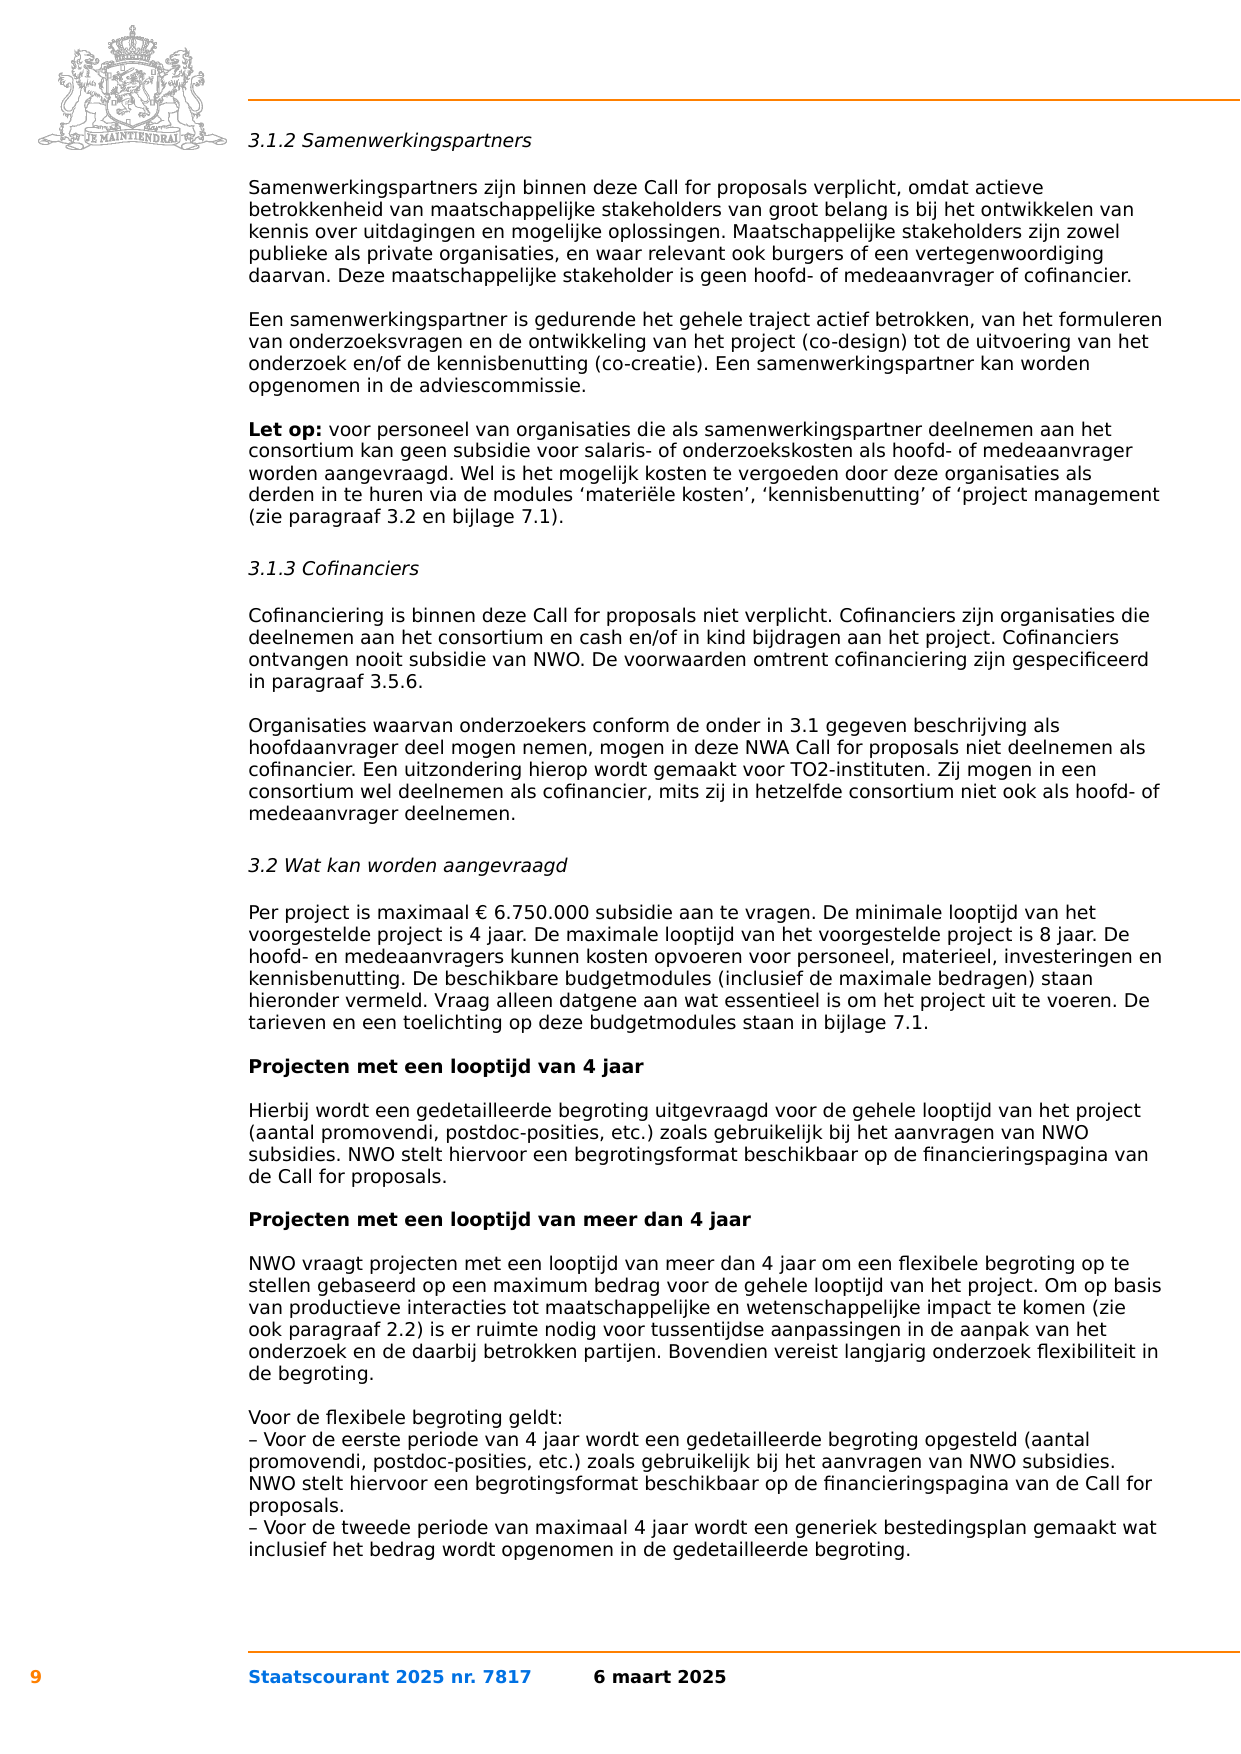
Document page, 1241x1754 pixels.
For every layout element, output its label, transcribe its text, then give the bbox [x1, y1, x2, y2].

text Let op: voor personeel van organisaties die als samenwerkingspartner deelnemen aan het consortium kan geen subsidie voor salaris- of onderzoekskosten als hoofd- of medeaanvrager worden aangevraagd. Wel is het mogelijk kosten te vergoeden door deze organisaties als derden in te huren via de modules ‘materiële kosten’, ‘kennisbenutting’ of ‘project management (zie paragraaf 3.2 en bijlage 7.1). [248, 418, 1163, 528]
subtitle 3.1.2 Samenwerkingspartners [248, 130, 1163, 152]
subtitle 3.2 Wat kan worden aangevraagd [248, 855, 1163, 877]
text Voor de flexibele begroting geldt: [248, 1407, 1163, 1429]
text Per project is maximaal € 6.750.000 subsidie aan te vragen. De minimale looptijd van het voorgestelde project is 4 jaar. De maximale looptijd van het voorgestelde project is 8 jaar. De hoofd- en medeaanvragers kunnen kosten opvoeren voor personeel, materieel, investeringen en kennisbenutting. De beschikbare budgetmodules (inclusief de maximale bedragen) staan hieronder vermeld. Vraag alleen datgene aan wat essentieel is om het project uit te voeren. De tarieven en een toelichting op deze budgetmodules staan in bijlage 7.1. [248, 902, 1163, 1034]
text Samenwerkingspartners zijn binnen deze Call for proposals verplicht, omdat actieve betrokkenheid van maatschappelijke stakeholders van groot belang is bij het ontwikkelen van kennis over uitdagingen en mogelijke oplossingen. Maatschappelijke stakeholders zijn zowel publieke als private organisaties, en waar relevant ook burgers of een vertegenwoordiging daarvan. Deze maatschappelijke stakeholder is geen hoofd- of medeaanvrager of cofinancier. [248, 177, 1163, 287]
text – Voor de eerste periode van 4 jaar wordt een gedetailleerde begroting opgesteld (aantal promovendi, postdoc-posities, etc.) zoals gebruikelijk bij het aanvragen van NWO subsidies. NWO stelt hiervoor een begrotingsformat beschikbaar op de financieringspagina van de Call for proposals. [248, 1429, 1163, 1517]
subtitle Projecten met een looptijd van 4 jaar [248, 1056, 1163, 1078]
text – Voor de tweede periode van maximaal 4 jaar wordt een generiek bestedingsplan gemaakt wat inclusief het bedrag wordt opgenomen in de gedetailleerde begroting. [248, 1517, 1163, 1561]
text Hierbij wordt een gedetailleerde begroting uitgevraagd voor de gehele looptijd van het project (aantal promovendi, postdoc-posities, etc.) zoals gebruikelijk bij het aanvragen van NWO subsidies. NWO stelt hiervoor een begrotingsformat beschikbaar op de financieringspagina van de Call for proposals. [248, 1099, 1163, 1187]
subtitle Projecten met een looptijd van meer dan 4 jaar [248, 1209, 1163, 1231]
subtitle 3.1.3 Cofinanciers [248, 558, 1163, 580]
text Cofinanciering is binnen deze Call for proposals niet verplicht. Cofinanciers zijn organisaties die deelnemen aan het consortium en cash en/of in kind bijdragen aan het project. Cofinanciers ontvangen nooit subsidie van NWO. De voorwaarden omtrent cofinanciering zijn gespecificeerd in paragraaf 3.5.6. [248, 605, 1163, 693]
text NWO vraagt projecten met een looptijd van meer dan 4 jaar om een flexibele begroting op te stellen gebaseerd op een maximum bedrag voor de gehele looptijd van het project. Om op basis van productieve interacties tot maatschappelijke en wetenschappelijke impact te komen (zie ook paragraaf 2.2) is er ruimte nodig voor tussentijdse aanpassingen in de aanpak van het onderzoek en de daarbij betrokken partijen. Bovendien vereist langjarig onderzoek flexibiliteit in de begroting. [248, 1253, 1163, 1385]
text Een samenwerkingspartner is gedurende het gehele traject actief betrokken, van het formuleren van onderzoeksvragen en de ontwikkeling van het project (co-design) tot de uitvoering van het onderzoek en/of de kennisbenutting (co-creatie). Een samenwerkingspartner kan worden opgenomen in de adviescommissie. [248, 309, 1163, 397]
picture [38, 25, 227, 150]
text Organisaties waarvan onderzoekers conform de onder in 3.1 gegeven beschrijving als hoofdaanvrager deel mogen nemen, mogen in deze NWA Call for proposals niet deelnemen als cofinancier. Een uitzondering hierop wordt gemaakt voor TO2-instituten. Zij mogen in een consortium wel deelnemen als cofinancier, mits zij in hetzelfde consortium niet ook als hoofd- of medeaanvrager deelnemen. [248, 715, 1163, 825]
